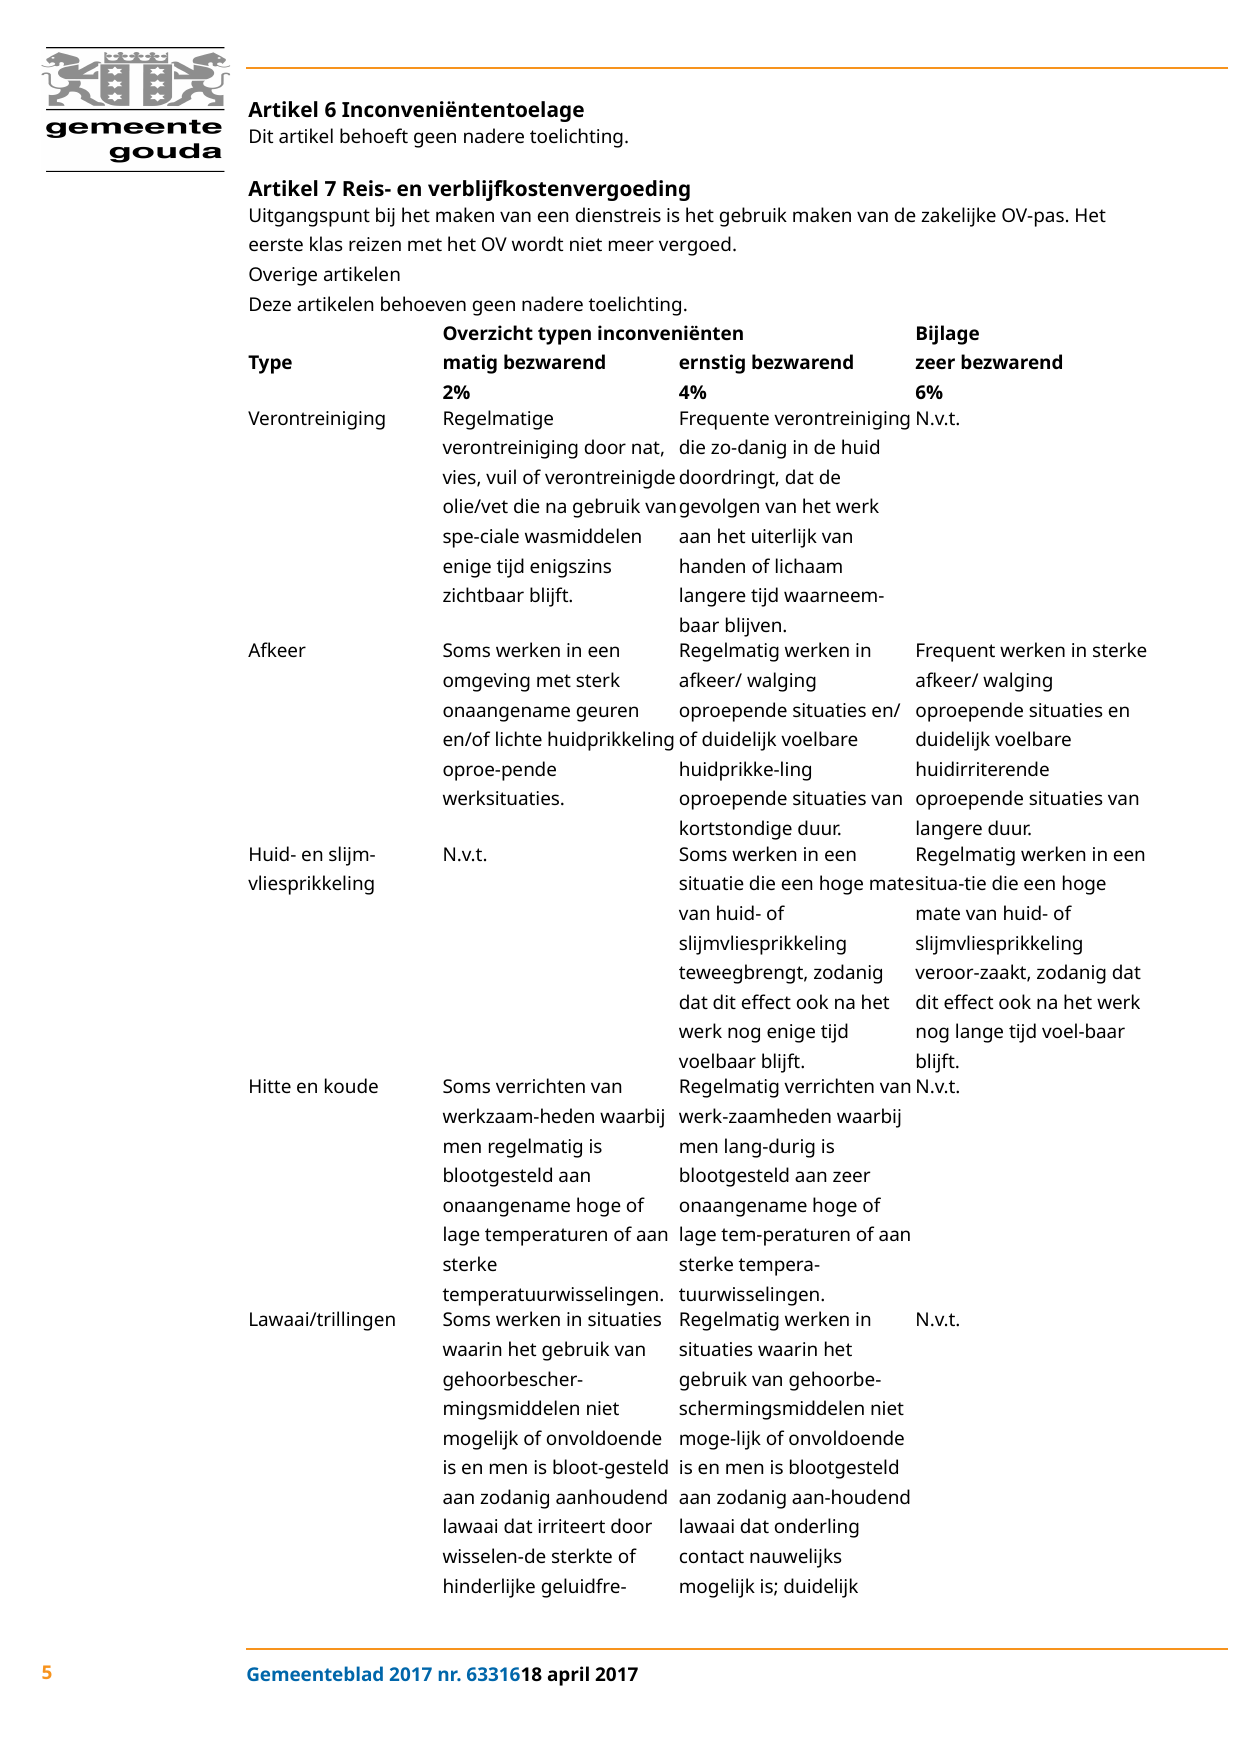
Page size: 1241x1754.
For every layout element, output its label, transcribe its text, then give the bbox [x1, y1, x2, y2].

table_cell Soms werken in een situatie die een hoge mate van huid- of slijmvliesprikkeling teweegbrengt, zodanig dat dit effect ook na het werk nog enige tijd voelbaar blijft. [679, 841, 915, 1074]
table_cell N.v.t. [915, 1074, 1152, 1307]
text Dit artikel behoeft geen nadere toelichting. [248, 123, 1152, 149]
table_cell Verontreiniging [248, 405, 442, 638]
text Artikel 6 Inconveniëntentoelage [248, 95, 1152, 123]
table_header matig bezwarend 2% [442, 350, 679, 405]
table_header [248, 321, 442, 346]
table_cell Afkeer [248, 638, 442, 841]
table_cell N.v.t. [442, 841, 679, 1074]
table_cell Regelmatig werken in situaties waarin het gebruik van gehoorbe-schermingsmiddelen niet moge-lijk of onvoldoende is en men is blootgesteld aan zodanig aan-houdend lawaai dat onderling contact nauwelijks mogelijk is; duidelijk [679, 1307, 915, 1598]
text Deze artikelen behoeven geen nadere toelichting. [248, 291, 1152, 317]
table_cell Huid- en slijm- vliesprikkeling [248, 841, 442, 1074]
table_cell Soms verrichten van werkzaam-heden waarbij men regelmatig is blootgesteld aan onaangename hoge of lage temperaturen of aan sterke temperatuurwisselingen. [442, 1074, 679, 1307]
table_cell Frequente verontreiniging die zo-danig in de huid doordringt, dat de gevolgen van het werk aan het uiterlijk van handen of lichaam langere tijd waarneem-baar blijven. [679, 405, 915, 638]
table_cell Lawaai/trillingen [248, 1307, 442, 1598]
table_cell N.v.t. [915, 1307, 1152, 1598]
table_cell Regelmatig werken in een situa-tie die een hoge mate van huid- of slijmvliesprikkeling veroor-zaakt, zodanig dat dit effect ook na het werk nog lange tijd voel-baar blijft. [915, 841, 1152, 1074]
table_header zeer bezwarend 6% [915, 350, 1152, 405]
table_header Bijlage [915, 321, 1152, 346]
table_header Type [248, 350, 442, 405]
table_cell Regelmatig verrichten van werk-zaamheden waarbij men lang-durig is blootgesteld aan zeer onaangename hoge of lage tem-peraturen of aan sterke tempera-tuurwisselingen. [679, 1074, 915, 1307]
table_cell Hitte en koude [248, 1074, 442, 1307]
table_cell N.v.t. [915, 405, 1152, 638]
table_cell Soms werken in een omgeving met sterk onaangename geuren en/of lichte huidprikkeling oproe-pende werksituaties. [442, 638, 679, 841]
table_cell Soms werken in situaties waarin het gebruik van gehoorbescher-mingsmiddelen niet mogelijk of onvoldoende is en men is bloot-gesteld aan zodanig aanhoudend lawaai dat irriteert door wisselen-de sterkte of hinderlijke geluidfre- [442, 1307, 679, 1598]
text Artikel 7 Reis- en verblijfkostenvergoeding [248, 174, 1152, 202]
text Overige artikelen [248, 261, 1152, 287]
table_cell Regelmatig werken in afkeer/ walging oproepende situaties en/ of duidelijk voelbare huidprikke-ling oproepende situaties van kortstondige duur. [679, 638, 915, 841]
table_header Overzicht typen inconveniënten [442, 321, 915, 346]
text Uitgangspunt bij het maken van een dienstreis is het gebruik maken van de zakelijke OV-pas. Het eerste klas reizen met het OV wordt niet meer vergoed. [248, 202, 1152, 257]
table_cell Frequent werken in sterke afkeer/ walging oproepende situaties en duidelijk voelbare huidirriterende oproepende situaties van langere duur. [915, 638, 1152, 841]
picture [41, 47, 231, 172]
table_header ernstig bezwarend 4% [679, 350, 915, 405]
table_cell Regelmatige verontreiniging door nat, vies, vuil of verontreinigde olie/vet die na gebruik van spe-ciale wasmiddelen enige tijd enigszins zichtbaar blijft. [442, 405, 679, 638]
